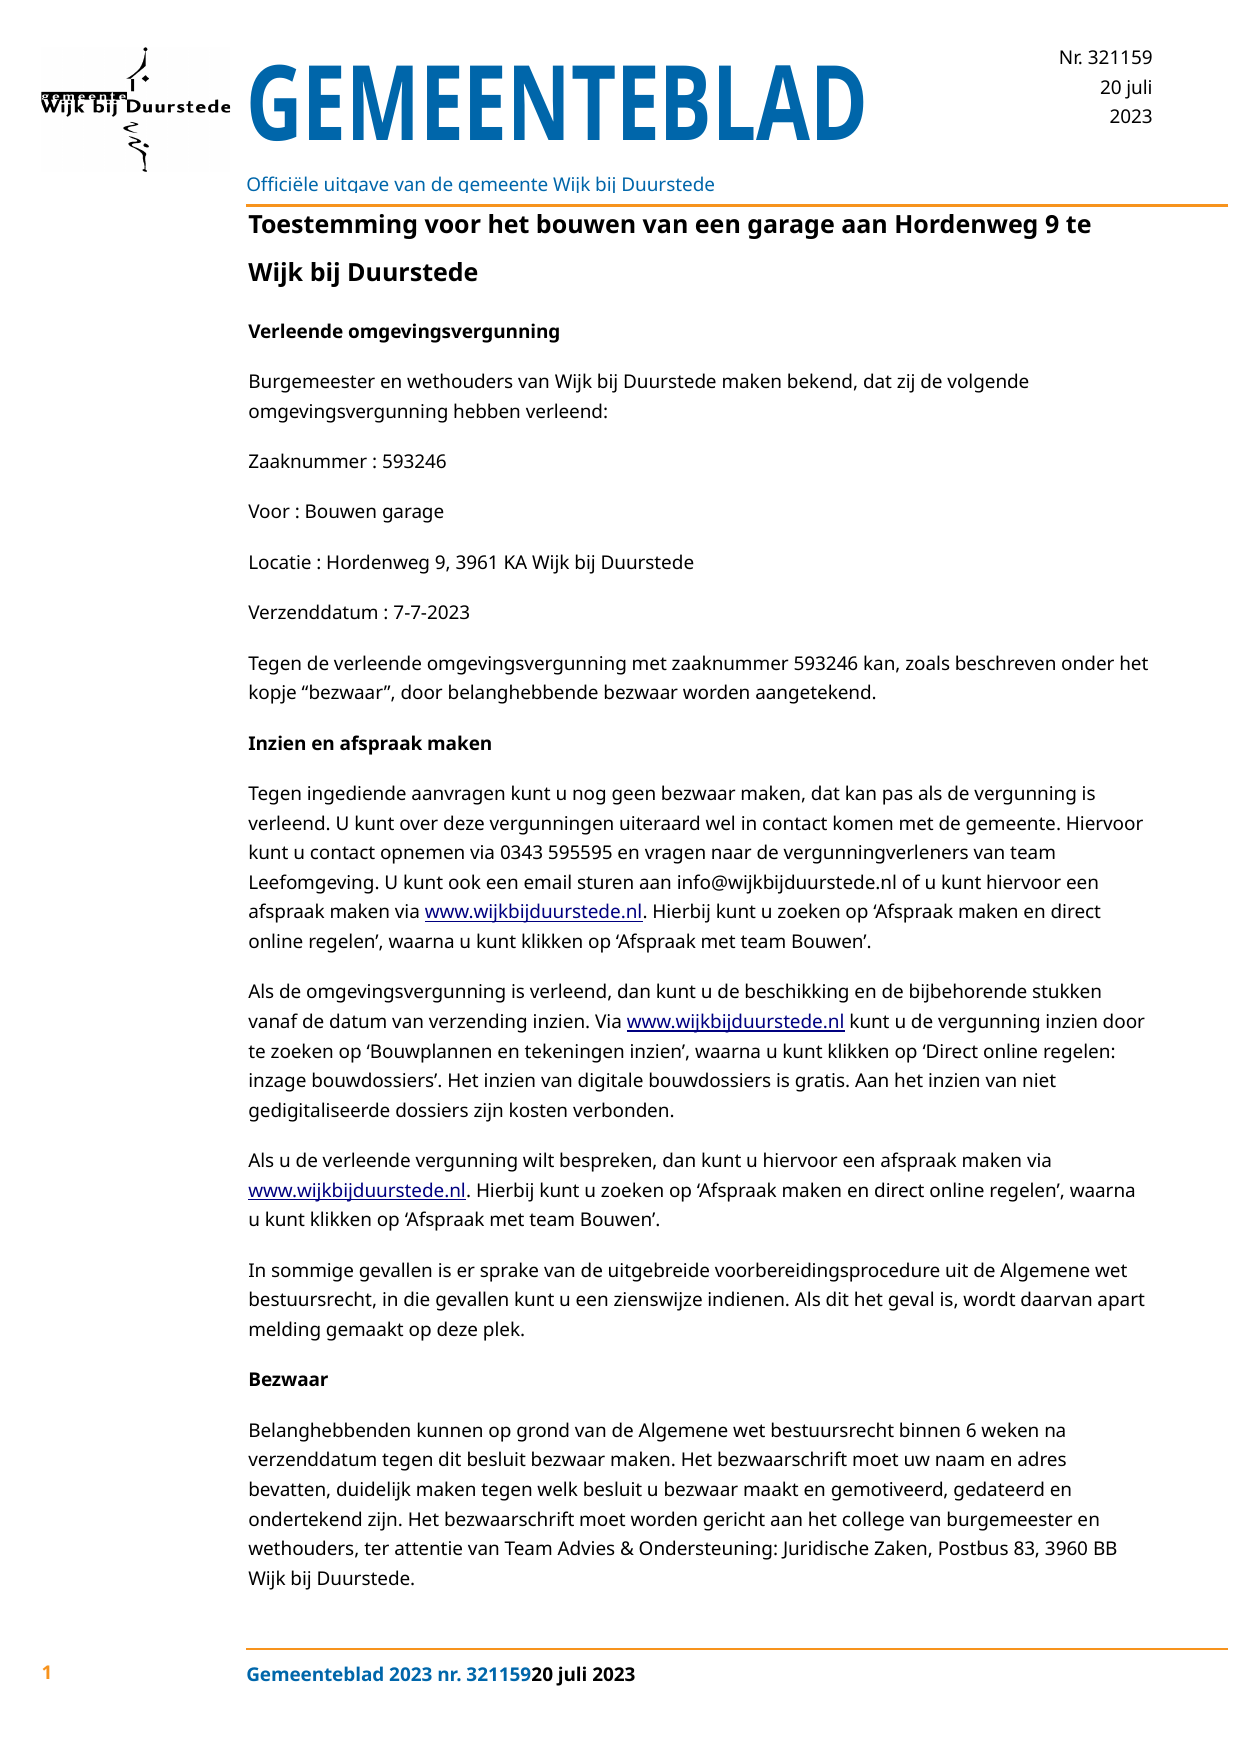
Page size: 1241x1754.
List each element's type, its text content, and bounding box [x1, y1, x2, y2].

text Belanghebbenden kunnen op grond van de Algemene wet bestuursrecht binnen 6 weken na verzenddatum tegen dit besluit bezwaar maken. Het bezwaarschrift moet uw naam en adres bevatten, duidelijk maken tegen welk besluit u bezwaar maakt en gemotiveerd, gedateerd en ondertekend zijn. Het bezwaarschrift moet worden gericht aan het college van burgemeester en wethouders, ter attentie van Team Advies & Ondersteuning: Juridische Zaken, Postbus 83, 3960 BB Wijk bij Duurstede. [248, 1417, 1152, 1591]
text Tegen ingediende aanvragen kunt u nog geen bezwaar maken, dat kan pas als de vergunning is verleend. U kunt over deze vergunningen uiteraard wel in contact komen met de gemeente. Hiervoor kunt u contact opnemen via 0343 595595 en vragen naar de vergunningverleners van team Leefomgeving. U kunt ook een email sturen aan info@wijkbijduurstede.nl of u kunt hiervoor een afspraak maken via www.wijkbijduurstede.nl. Hierbij kunt u zoeken op ‘Afspraak maken en direct online regelen’, waarna u kunt klikken op ‘Afspraak met team Bouwen’. [248, 780, 1152, 954]
text Bezwaar [248, 1367, 1152, 1392]
text Zaaknummer : 593246 [248, 448, 1152, 474]
text Inzien en afspraak maken [248, 730, 1152, 756]
text In sommige gevallen is er sprake van de uitgebreide voorbereidingsprocedure uit de Algemene wet bestuursrecht, in die gevallen kunt u een zienswijze indienen. Als dit het geval is, wordt daarvan apart melding gemaakt op deze plek. [248, 1257, 1152, 1342]
text Als de omgevingsvergunning is verleend, dan kunt u de beschikking en de bijbehorende stukken vanaf de datum van verzending inzien. Via www.wijkbijduurstede.nl kunt u de vergunning inzien door te zoeken op ‘Bouwplannen en tekeningen inzien’, waarna u kunt klikken op ‘Direct online regelen: inzage bouwdossiers’. Het inzien van digitale bouwdossiers is gratis. Aan het inzien van niet gedigitaliseerde dossiers zijn kosten verbonden. [248, 979, 1152, 1123]
text Tegen de verleende omgevingsvergunning met zaaknummer 593246 kan, zoals beschreven onder het kopje “bezwaar”, door belanghebbende bezwaar worden aangetekend. [248, 650, 1152, 705]
text Toestemming voor het bouwen van een garage aan Hordenweg 9 te Wijk bij Duurstede [248, 207, 1152, 288]
picture [41, 47, 231, 172]
text Voor : Bouwen garage [248, 499, 1152, 524]
text Verzenddatum : 7-7-2023 [248, 599, 1152, 625]
text Locatie : Hordenweg 9, 3961 KA Wijk bij Duurstede [248, 549, 1152, 575]
text Als u de verleende vergunning wilt bespreken, dan kunt u hiervoor een afspraak maken via www.wijkbijduurstede.nl. Hierbij kunt u zoeken op ‘Afspraak maken en direct online regelen’, waarna u kunt klikken op ‘Afspraak met team Bouwen’. [248, 1147, 1152, 1232]
text Burgemeester en wethouders van Wijk bij Duurstede maken bekend, dat zij de volgende omgevingsvergunning hebben verleend: [248, 368, 1152, 424]
text Verleende omgevingsvergunning [248, 318, 1152, 344]
